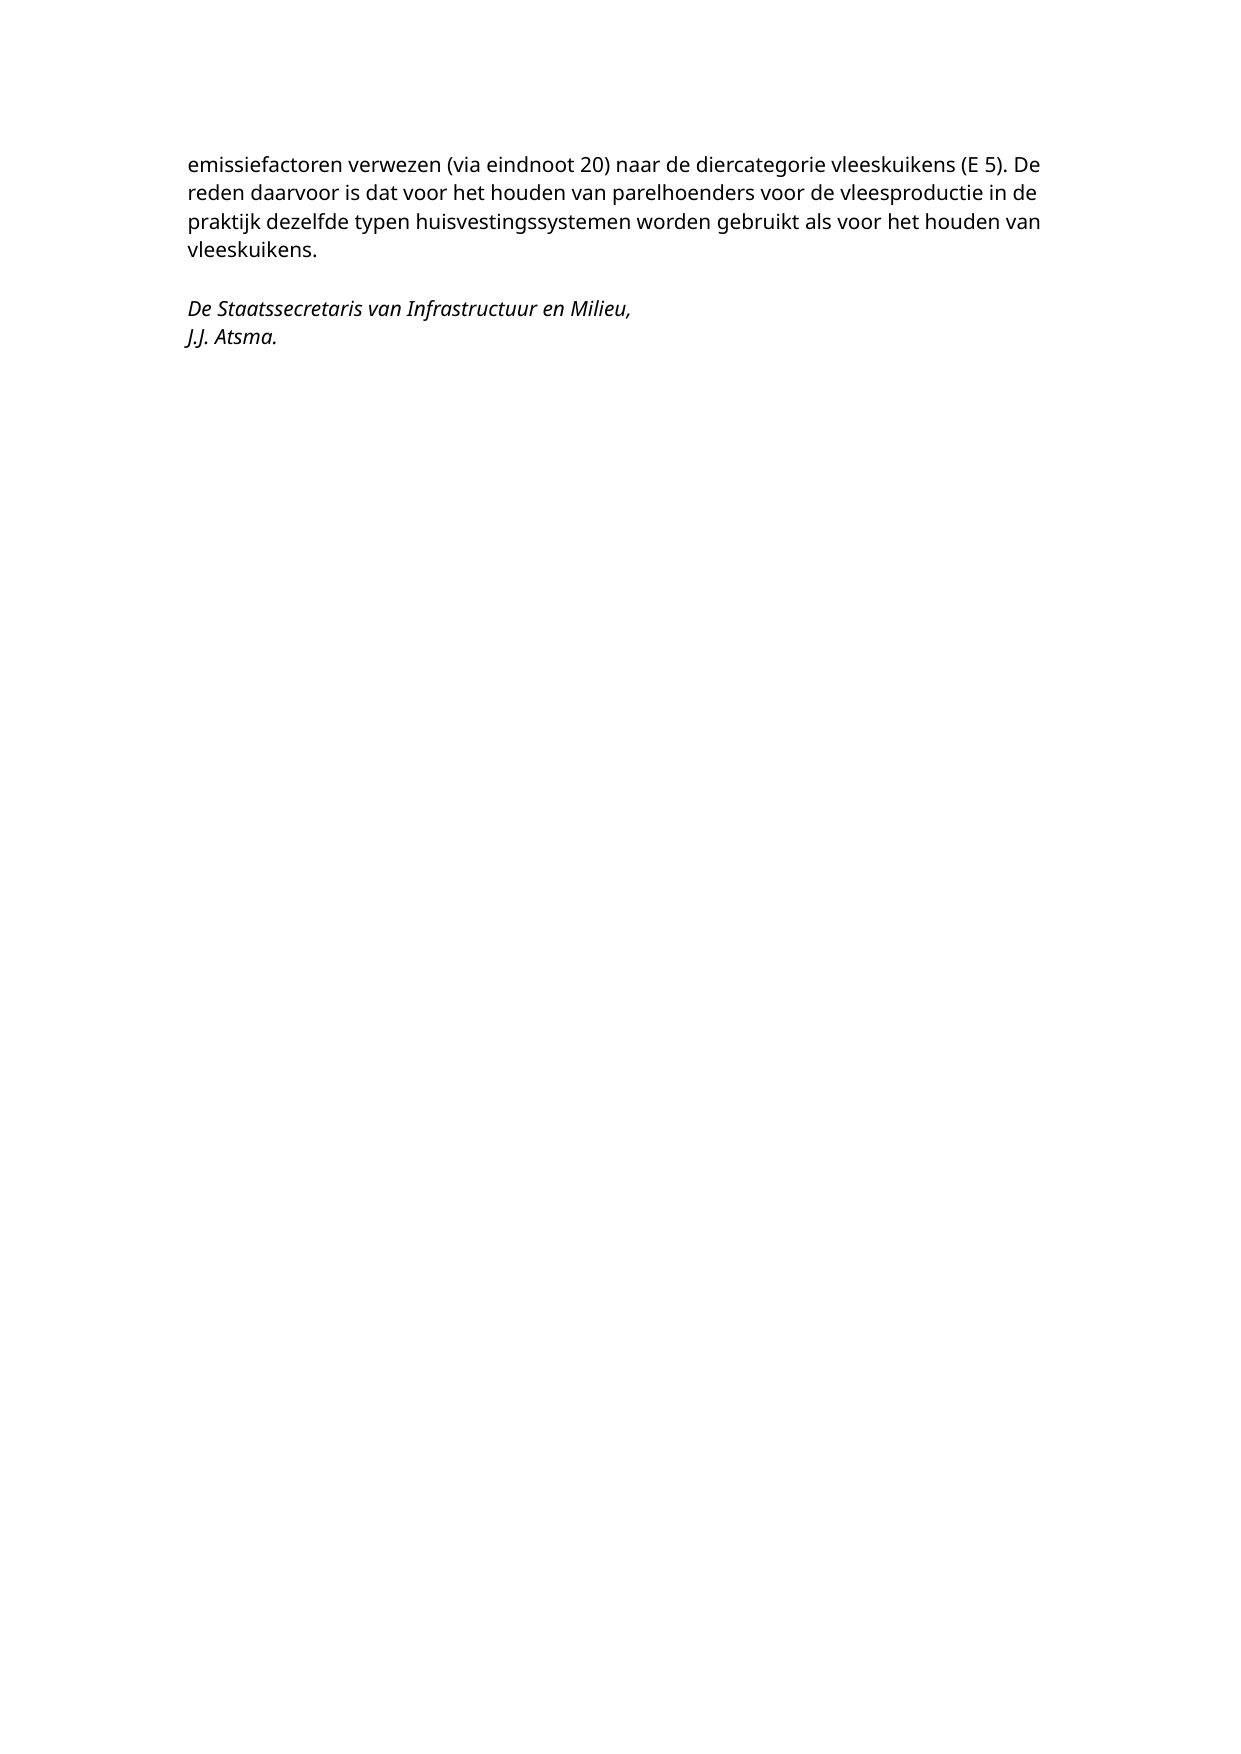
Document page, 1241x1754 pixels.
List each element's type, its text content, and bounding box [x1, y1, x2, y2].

text De Staatssecretaris van Infrastructuur en Milieu, [187, 294, 1053, 322]
text J.J. Atsma. [187, 322, 1053, 351]
text emissiefactoren verwezen (via eindnoot 20) naar de diercategorie vleeskuikens (E 5). De reden daarvoor is dat voor het houden van parelhoenders voor de vleesproductie in de praktijk dezelfde typen huisvestingssystemen worden gebruikt als voor het houden van vleeskuikens. [187, 150, 1053, 264]
